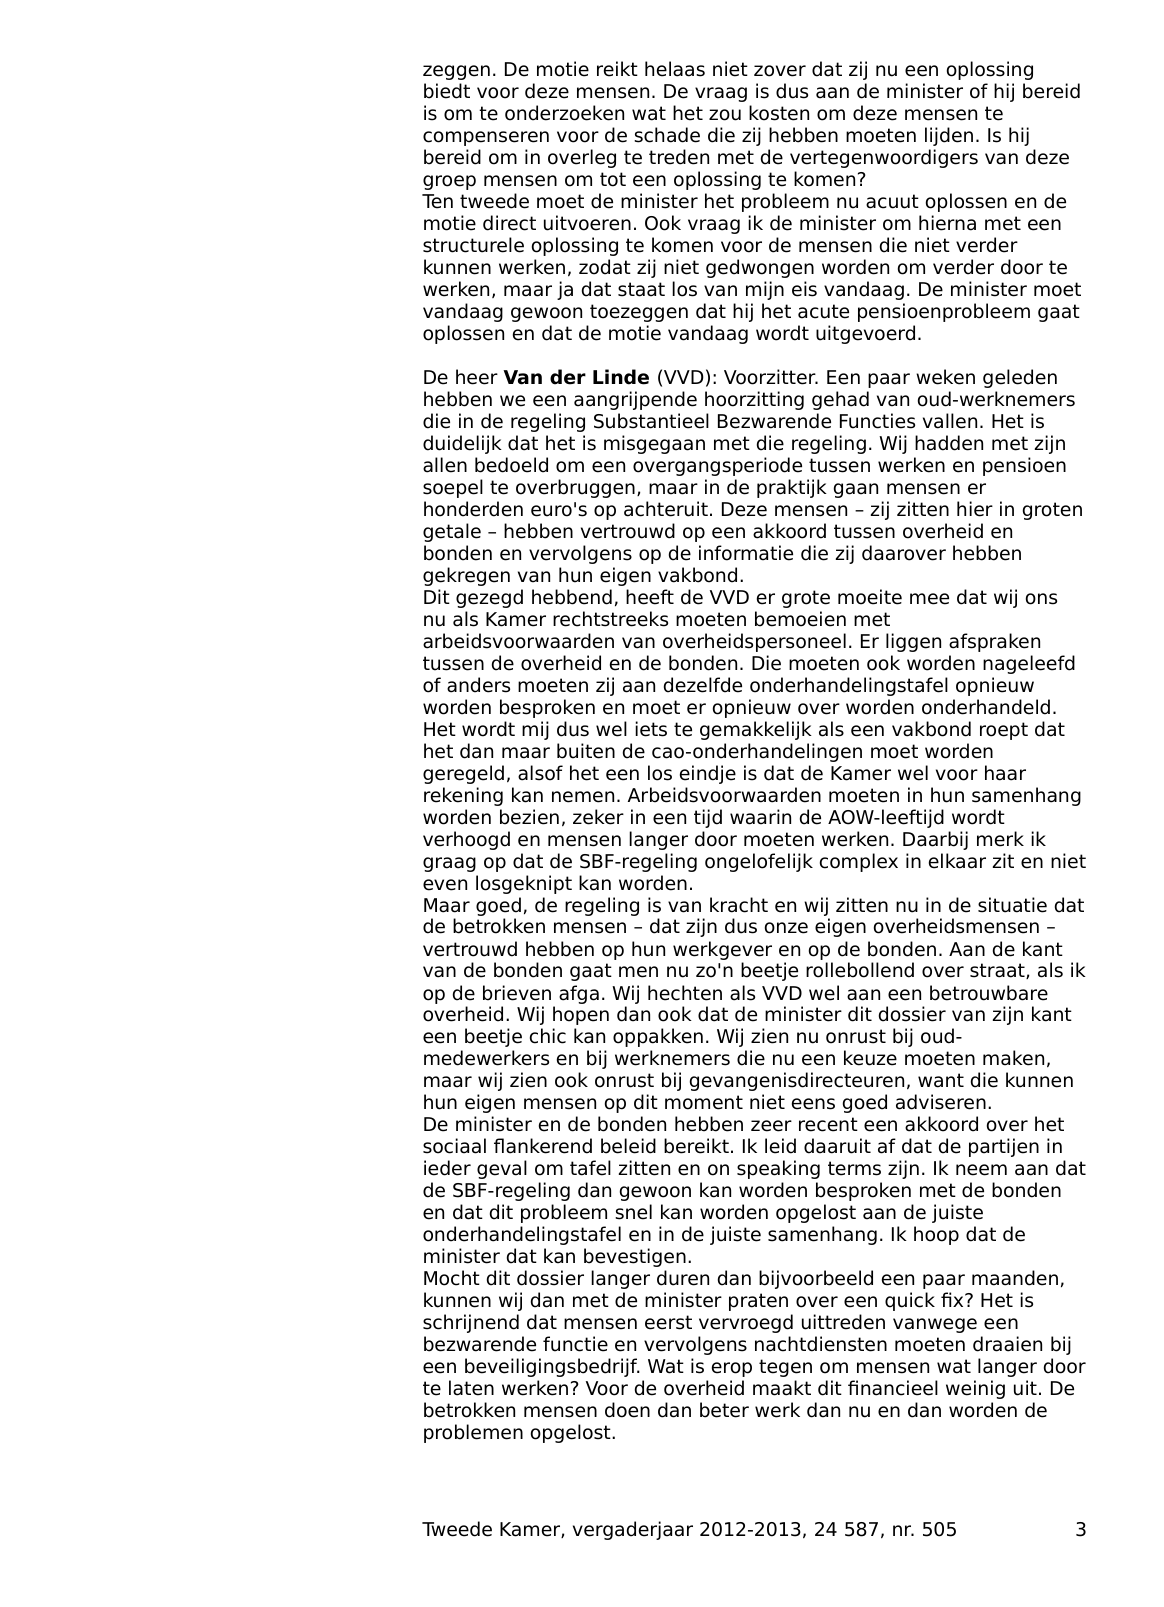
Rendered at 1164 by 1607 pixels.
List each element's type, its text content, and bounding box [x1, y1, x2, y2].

text Ten tweede moet de minister het probleem nu acuut oplossen en de motie direct uitvoeren. Ook vraag ik de minister om hierna met een structurele oplossing te komen voor de mensen die niet verder kunnen werken, zodat zij niet gedwongen worden om verder door te werken, maar ja dat staat los van mijn eis vandaag. De minister moet vandaag gewoon toezeggen dat hij het acute pensioenprobleem gaat oplossen en dat de motie vandaag wordt uitgevoerd. [422, 191, 1087, 345]
text Mocht dit dossier langer duren dan bijvoorbeeld een paar maanden, kunnen wij dan met de minister praten over een quick fix? Het is schrijnend dat mensen eerst vervroegd uittreden vanwege een bezwarende functie en vervolgens nachtdiensten moeten draaien bij een beveiligingsbedrijf. Wat is erop tegen om mensen wat langer door te laten werken? Voor de overheid maakt dit financieel weinig uit. De betrokken mensen doen dan beter werk dan nu en dan worden de problemen opgelost. [422, 1268, 1087, 1444]
text Dit gezegd hebbend, heeft de VVD er grote moeite mee dat wij ons nu als Kamer rechtstreeks moeten bemoeien met arbeidsvoorwaarden van overheidspersoneel. Er liggen afspraken tussen de overheid en de bonden. Die moeten ook worden nageleefd of anders moeten zij aan dezelfde onderhandelingstafel opnieuw worden besproken en moet er opnieuw over worden onderhandeld. Het wordt mij dus wel iets te gemakkelijk als een vakbond roept dat het dan maar buiten de cao-onderhandelingen moet worden geregeld, alsof het een los eindje is dat de Kamer wel voor haar rekening kan nemen. Arbeidsvoorwaarden moeten in hun samenhang worden bezien, zeker in een tijd waarin de AOW-leeftijd wordt verhoogd en mensen langer door moeten werken. Daarbij merk ik graag op dat de SBF-regeling ongelofelijk complex in elkaar zit en niet even losgeknipt kan worden. [422, 587, 1087, 894]
text zeggen. De motie reikt helaas niet zover dat zij nu een oplossing biedt voor deze mensen. De vraag is dus aan de minister of hij bereid is om te onderzoeken wat het zou kosten om deze mensen te compenseren voor de schade die zij hebben moeten lijden. Is hij bereid om in overleg te treden met de vertegenwoordigers van deze groep mensen om tot een oplossing te komen? [422, 59, 1087, 191]
text Maar goed, de regeling is van kracht en wij zitten nu in de situatie dat de betrokken mensen – dat zijn dus onze eigen overheidsmensen – vertrouwd hebben op hun werkgever en op de bonden. Aan de kant van de bonden gaat men nu zo'n beetje rollebollend over straat, als ik op de brieven afga. Wij hechten als VVD wel aan een betrouwbare overheid. Wij hopen dan ook dat de minister dit dossier van zijn kant een beetje chic kan oppakken. Wij zien nu onrust bij oud-medewerkers en bij werknemers die nu een keuze moeten maken, maar wij zien ook onrust bij gevangenisdirecteuren, want die kunnen hun eigen mensen op dit moment niet eens goed adviseren. [422, 894, 1087, 1114]
text De heer Van der Linde (VVD): Voorzitter. Een paar weken geleden hebben we een aangrijpende hoorzitting gehad van oud-werknemers die in de regeling Substantieel Bezwarende Functies vallen. Het is duidelijk dat het is misgegaan met die regeling. Wij hadden met zijn allen bedoeld om een overgangsperiode tussen werken en pensioen soepel te overbruggen, maar in de praktijk gaan mensen er honderden euro's op achteruit. Deze mensen – zij zitten hier in groten getale – hebben vertrouwd op een akkoord tussen overheid en bonden en vervolgens op de informatie die zij daarover hebben gekregen van hun eigen vakbond. [422, 367, 1087, 587]
text De minister en de bonden hebben zeer recent een akkoord over het sociaal flankerend beleid bereikt. Ik leid daaruit af dat de partijen in ieder geval om tafel zitten en on speaking terms zijn. Ik neem aan dat de SBF-regeling dan gewoon kan worden besproken met de bonden en dat dit probleem snel kan worden opgelost aan de juiste onderhandelingstafel en in de juiste samenhang. Ik hoop dat de minister dat kan bevestigen. [422, 1114, 1087, 1268]
